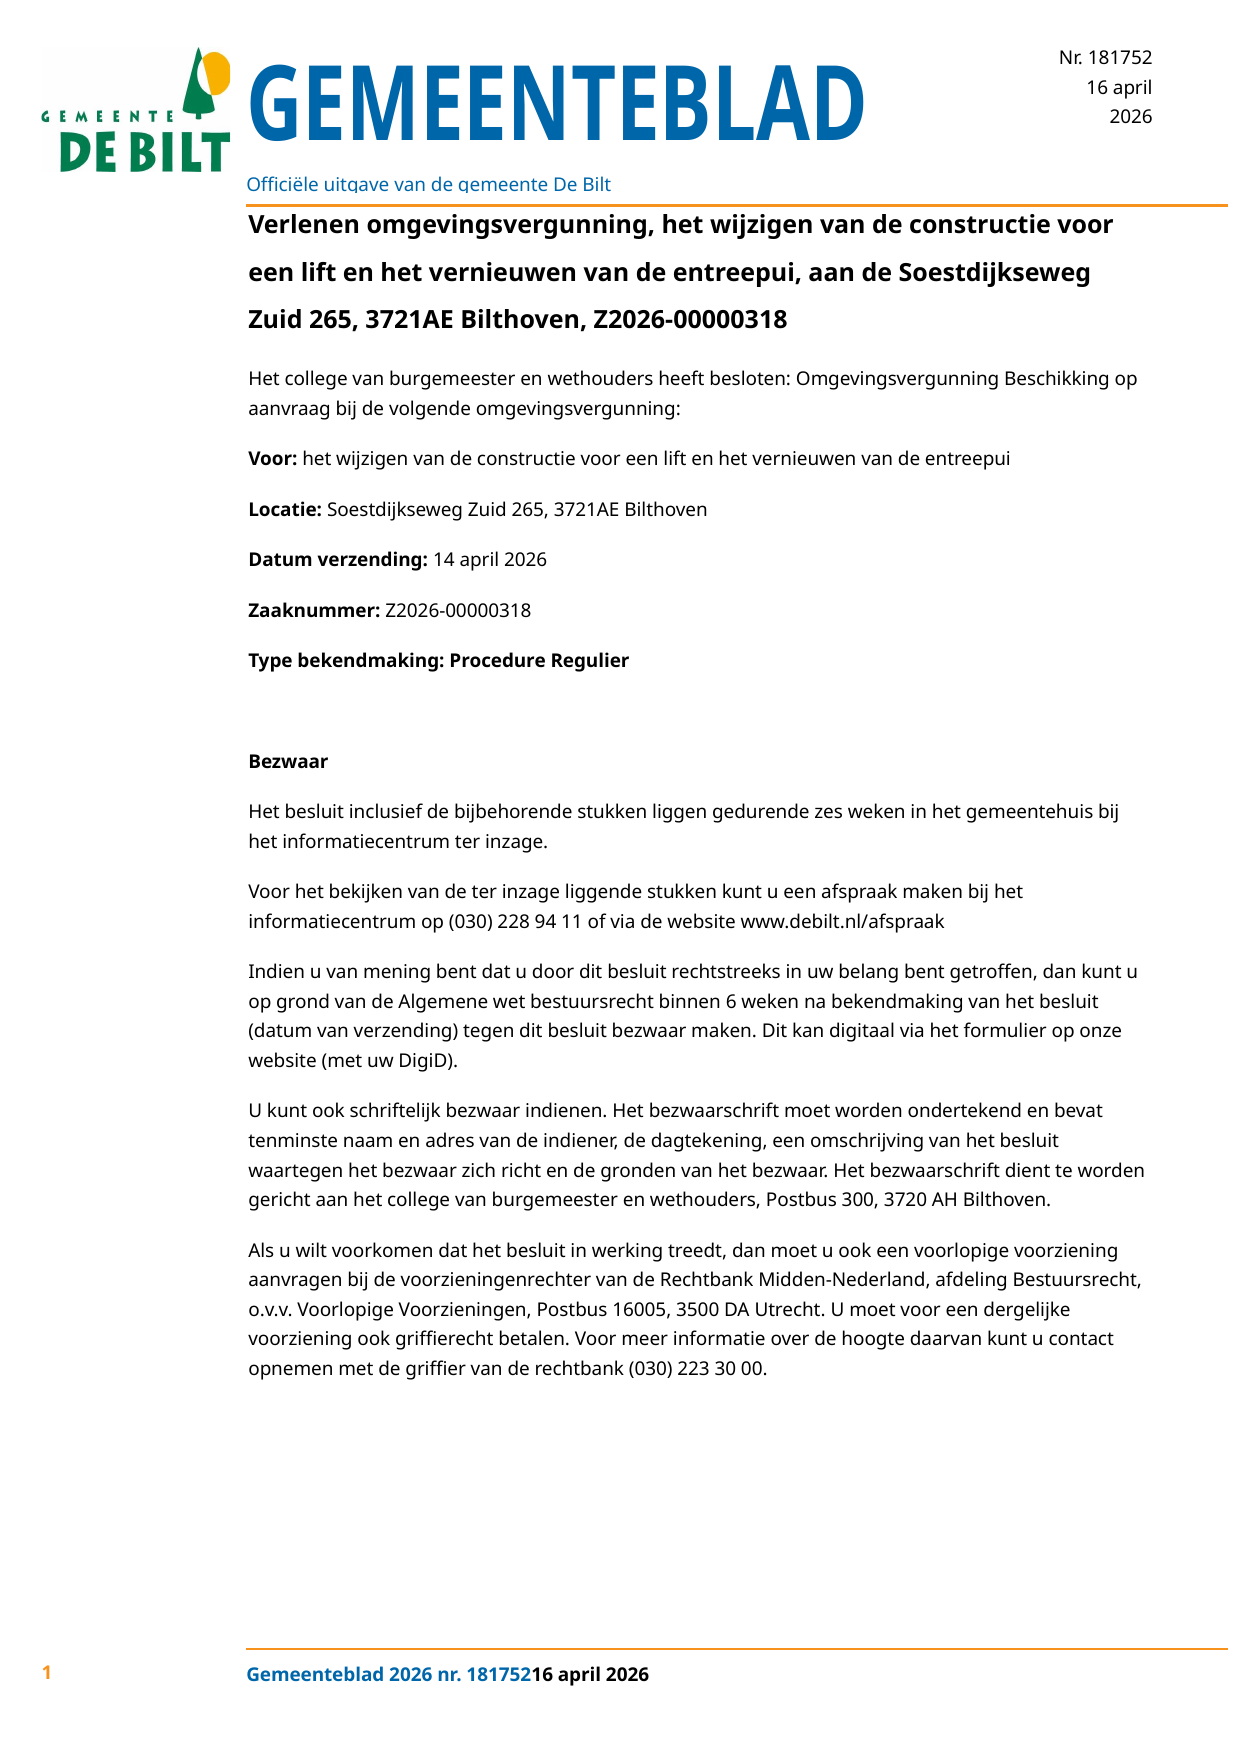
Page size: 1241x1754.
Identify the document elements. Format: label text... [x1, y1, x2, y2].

text Het besluit inclusief de bijbehorende stukken liggen gedurende zes weken in het gemeentehuis bij het informatiecentrum ter inzage. [248, 798, 1152, 854]
text Bezwaar [248, 748, 1152, 774]
text Zaaknummer: Z2026-00000318 [248, 597, 1152, 622]
text Voor: het wijzigen van de constructie voor een lift en het vernieuwen van de entreepui [248, 446, 1152, 471]
text Indien u van mening bent dat u door dit besluit rechtstreeks in uw belang bent getroffen, dan kunt u op grond van de Algemene wet bestuursrecht binnen 6 weken na bekendmaking van het besluit (datum van verzending) tegen dit besluit bezwaar maken. Dit kan digitaal via het formulier op onze website (met uw DigiD). [248, 958, 1152, 1073]
text Verlenen omgevingsvergunning, het wijzigen van de constructie voor een lift en het vernieuwen van de entreepui, aan de Soestdijkseweg Zuid 265, 3721AE Bilthoven, Z2026-00000318 [248, 207, 1152, 336]
text Het college van burgemeester en wethouders heeft besloten: Omgevingsvergunning Beschikking op aanvraag bij de volgende omgevingsvergunning: [248, 366, 1152, 421]
text Voor het bekijken van de ter inzage liggende stukken kunt u een afspraak maken bij het informatiecentrum op (030) 228 94 11 of via de website www.debilt.nl/afspraak [248, 878, 1152, 934]
picture [41, 47, 231, 172]
text Datum verzending: 14 april 2026 [248, 546, 1152, 572]
text Locatie: Soestdijkseweg Zuid 265, 3721AE Bilthoven [248, 496, 1152, 522]
text U kunt ook schriftelijk bezwaar indienen. Het bezwaarschrift moet worden ondertekend en bevat tenminste naam en adres van de indiener, de dagtekening, een omschrijving van het besluit waartegen het bezwaar zich richt en de gronden van het bezwaar. Het bezwaarschrift dient te worden gericht aan het college van burgemeester en wethouders, Postbus 300, 3720 AH Bilthoven. [248, 1098, 1152, 1212]
text Type bekendmaking: Procedure Regulier [248, 647, 1152, 673]
text Als u wilt voorkomen dat het besluit in werking treedt, dan moet u ook een voorlopige voorziening aanvragen bij de voorzieningenrechter van de Rechtbank Midden-Nederland, afdeling Bestuursrecht, o.v.v. Voorlopige Voorzieningen, Postbus 16005, 3500 DA Utrecht. U moet voor een dergelijke voorziening ook griffierecht betalen. Voor meer informatie over de hoogte daarvan kunt u contact opnemen met de griffier van de rechtbank (030) 223 30 00. [248, 1237, 1152, 1381]
